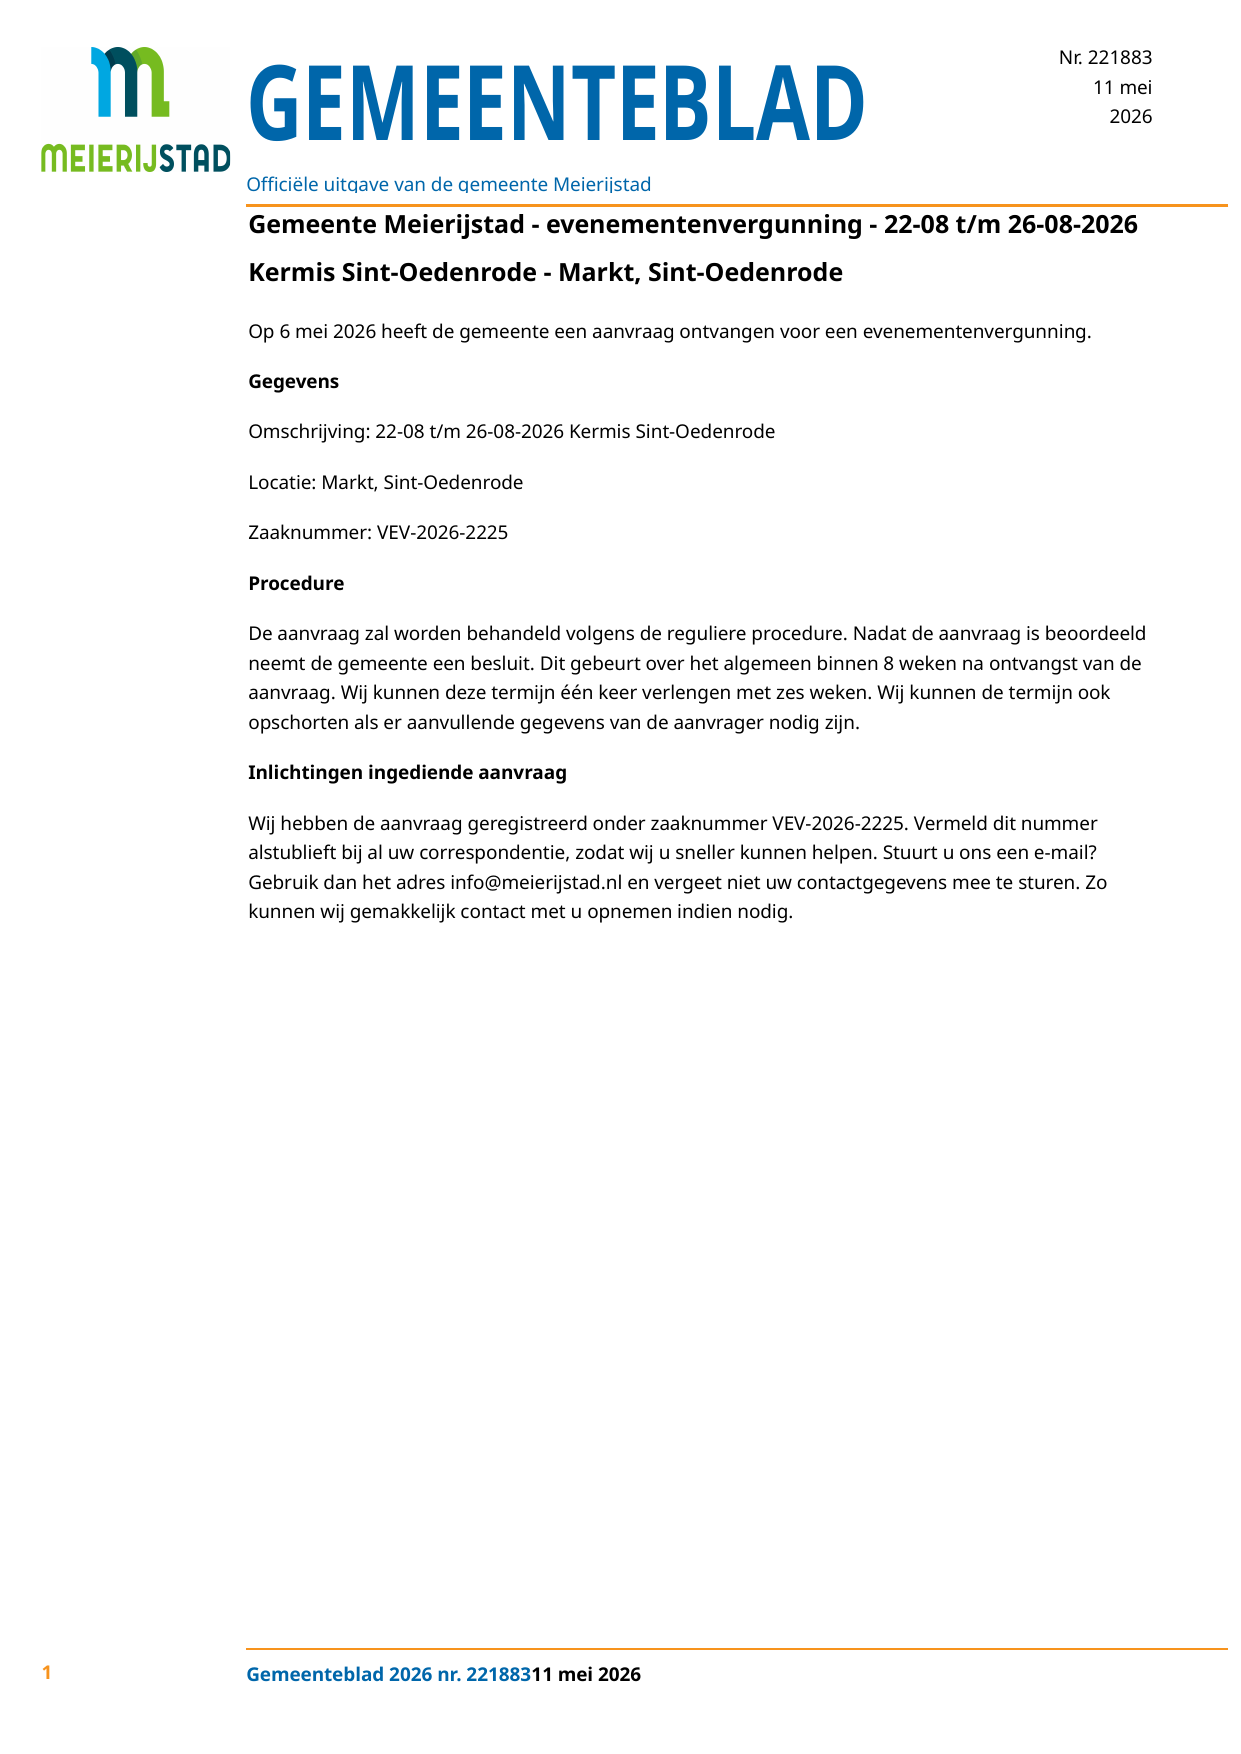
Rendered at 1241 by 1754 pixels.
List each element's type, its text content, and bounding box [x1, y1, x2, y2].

text Gemeente Meierijstad - evenementenvergunning - 22-08 t/m 26-08-2026 Kermis Sint-Oedenrode - Markt, Sint-Oedenrode [248, 207, 1152, 288]
text Wij hebben de aanvraag geregistreerd onder zaaknummer VEV-2026-2225. Vermeld dit nummer alstublieft bij al uw correspondentie, zodat wij u sneller kunnen helpen. Stuurt u ons een e-mail? Gebruik dan het adres info@meierijstad.nl en vergeet niet uw contactgegevens mee te sturen. Zo kunnen wij gemakkelijk contact met u opnemen indien nodig. [248, 810, 1152, 924]
text Zaaknummer: VEV-2026-2225 [248, 519, 1152, 545]
text Procedure [248, 570, 1152, 596]
picture [41, 47, 231, 172]
text Op 6 mei 2026 heeft de gemeente een aanvraag ontvangen voor een evenementenvergunning. [248, 318, 1152, 344]
text Omschrijving: 22-08 t/m 26-08-2026 Kermis Sint-Oedenrode [248, 419, 1152, 444]
text De aanvraag zal worden behandeld volgens de reguliere procedure. Nadat de aanvraag is beoordeeld neemt de gemeente een besluit. Dit gebeurt over het algemeen binnen 8 weken na ontvangst van de aanvraag. Wij kunnen deze termijn één keer verlengen met zes weken. Wij kunnen de termijn ook opschorten als er aanvullende gegevens van de aanvrager nodig zijn. [248, 620, 1152, 735]
text Inlichtingen ingediende aanvraag [248, 759, 1152, 785]
text Locatie: Markt, Sint-Oedenrode [248, 469, 1152, 495]
text Gegevens [248, 368, 1152, 394]
